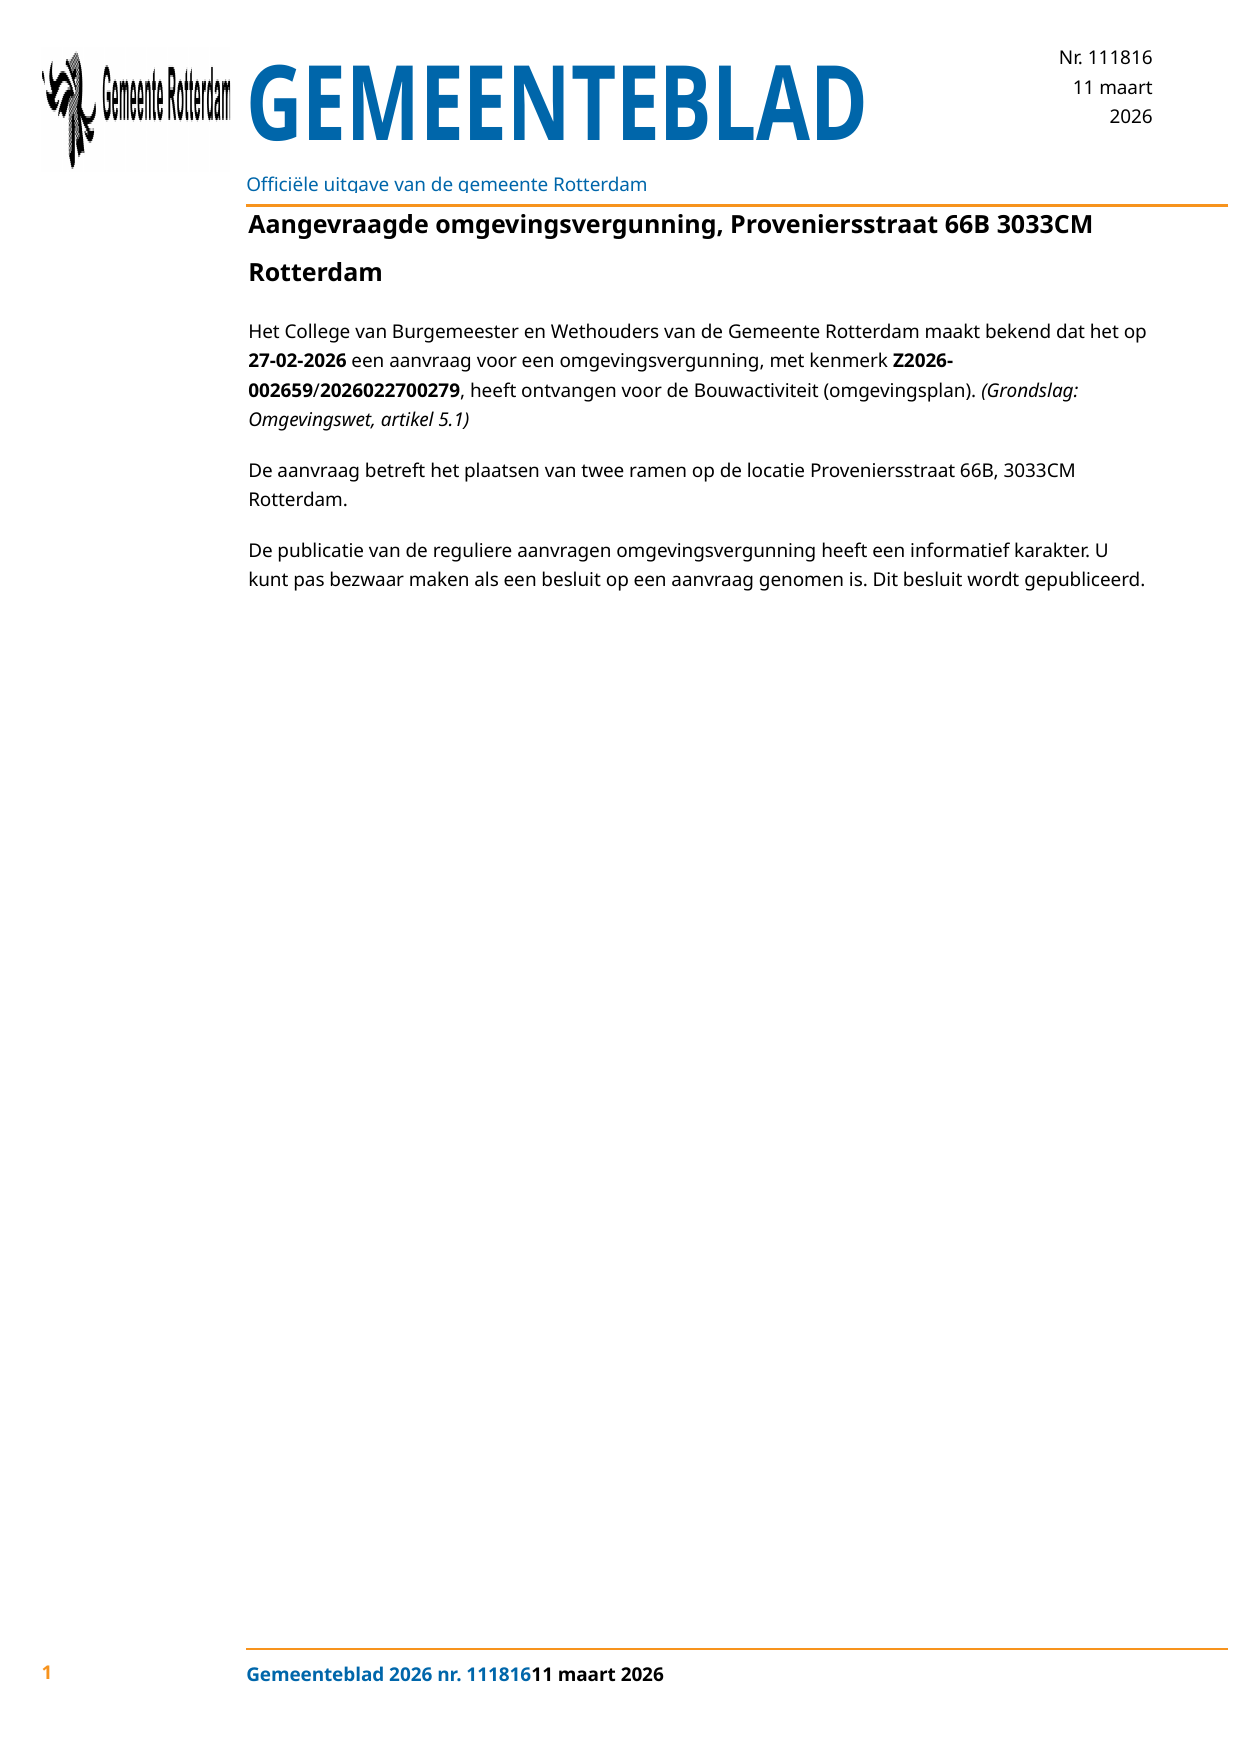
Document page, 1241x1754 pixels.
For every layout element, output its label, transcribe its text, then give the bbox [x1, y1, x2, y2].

text Aangevraagde omgevingsvergunning, Proveniersstraat 66B 3033CM Rotterdam [248, 207, 1152, 288]
picture [41, 47, 231, 172]
text De publicatie van de reguliere aanvragen omgevingsvergunning heeft een informatief karakter. U kunt pas bezwaar maken als een besluit op een aanvraag genomen is. Dit besluit wordt gepubliceerd. [248, 537, 1152, 592]
text De aanvraag betreft het plaatsen van twee ramen op de locatie Proveniersstraat 66B, 3033CM Rotterdam. [248, 457, 1152, 512]
text Het College van Burgemeester en Wethouders van de Gemeente Rotterdam maakt bekend dat het op 27-02-2026 een aanvraag voor een omgevingsvergunning, met kenmerk Z2026-002659/2026022700279, heeft ontvangen voor de Bouwactiviteit (omgevingsplan). (Grondslag: Omgevingswet, artikel 5.1) [248, 318, 1152, 432]
